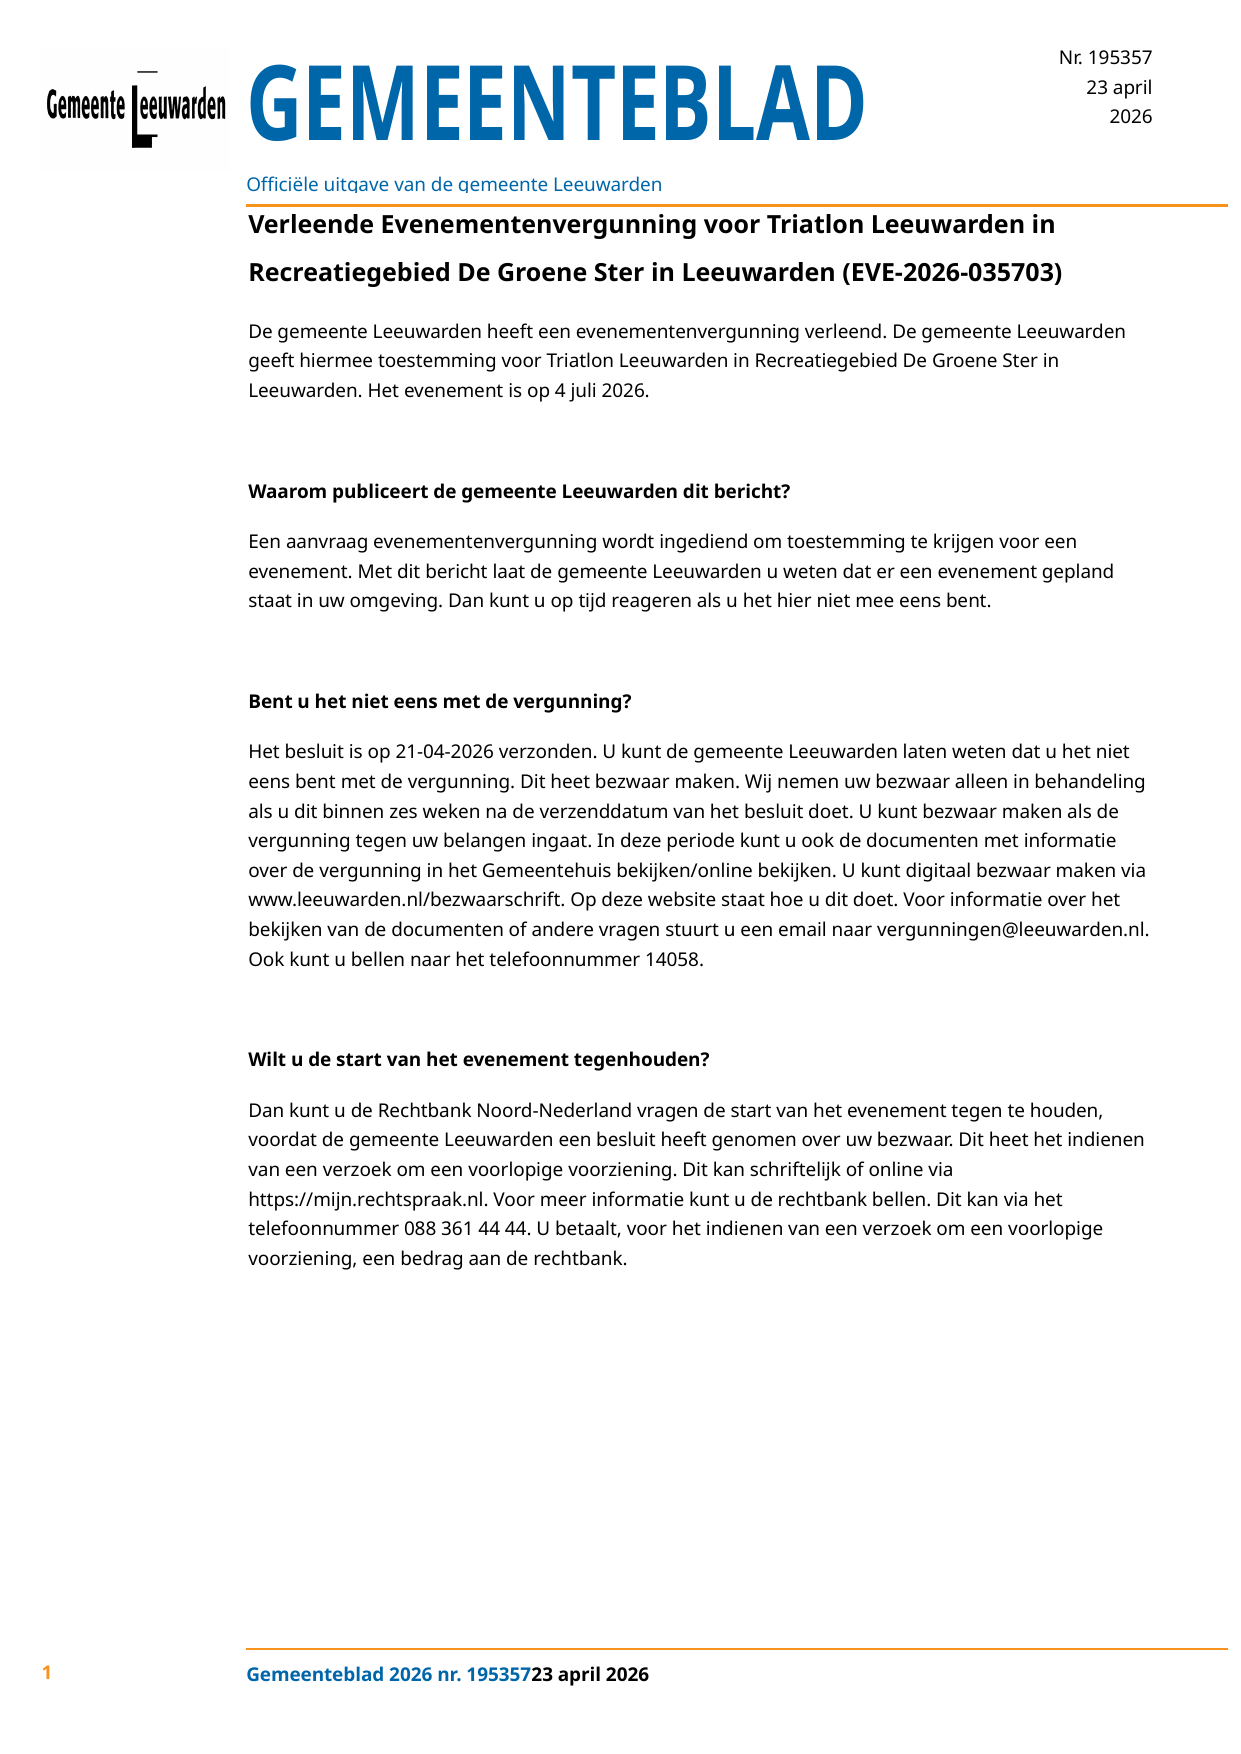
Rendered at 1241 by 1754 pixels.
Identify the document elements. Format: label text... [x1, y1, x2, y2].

text Het besluit is op 21-04-2026 verzonden. U kunt de gemeente Leeuwarden laten weten dat u het niet eens bent met de vergunning. Dit heet bezwaar maken. Wij nemen uw bezwaar alleen in behandeling als u dit binnen zes weken na de verzenddatum van het besluit doet. U kunt bezwaar maken als de vergunning tegen uw belangen ingaat. In deze periode kunt u ook de documenten met informatie over de vergunning in het Gemeentehuis bekijken/online bekijken. U kunt digitaal bezwaar maken via www.leeuwarden.nl/bezwaarschrift. Op deze website staat hoe u dit doet. Voor informatie over het bekijken van de documenten of andere vragen stuurt u een email naar vergunningen@leeuwarden.nl. Ook kunt u bellen naar het telefoonnummer 14058. [248, 739, 1152, 972]
text Een aanvraag evenementenvergunning wordt ingediend om toestemming te krijgen voor een evenement. Met dit bericht laat de gemeente Leeuwarden u weten dat er een evenement gepland staat in uw omgeving. Dan kunt u op tijd reageren als u het hier niet mee eens bent. [248, 528, 1152, 613]
picture [41, 47, 231, 172]
text Wilt u de start van het evenement tegenhouden? [248, 1047, 1152, 1072]
text Verleende Evenementenvergunning voor Triatlon Leeuwarden in Recreatiegebied De Groene Ster in Leeuwarden (EVE-2026-035703) [248, 207, 1152, 288]
text Bent u het niet eens met de vergunning? [248, 688, 1152, 714]
text Waarom publiceert de gemeente Leeuwarden dit bericht? [248, 478, 1152, 504]
text De gemeente Leeuwarden heeft een evenementenvergunning verleend. De gemeente Leeuwarden geeft hiermee toestemming voor Triatlon Leeuwarden in Recreatiegebied De Groene Ster in Leeuwarden. Het evenement is op 4 juli 2026. [248, 318, 1152, 403]
text Dan kunt u de Rechtbank Noord-Nederland vragen de start van het evenement tegen te houden, voordat de gemeente Leeuwarden een besluit heeft genomen over uw bezwaar. Dit heet het indienen van een verzoek om een voorlopige voorziening. Dit kan schriftelijk of online via https://mijn.rechtspraak.nl. Voor meer informatie kunt u de rechtbank bellen. Dit kan via het telefoonnummer 088 361 44 44. U betaalt, voor het indienen van een verzoek om een voorlopige voorziening, een bedrag aan de rechtbank. [248, 1097, 1152, 1271]
